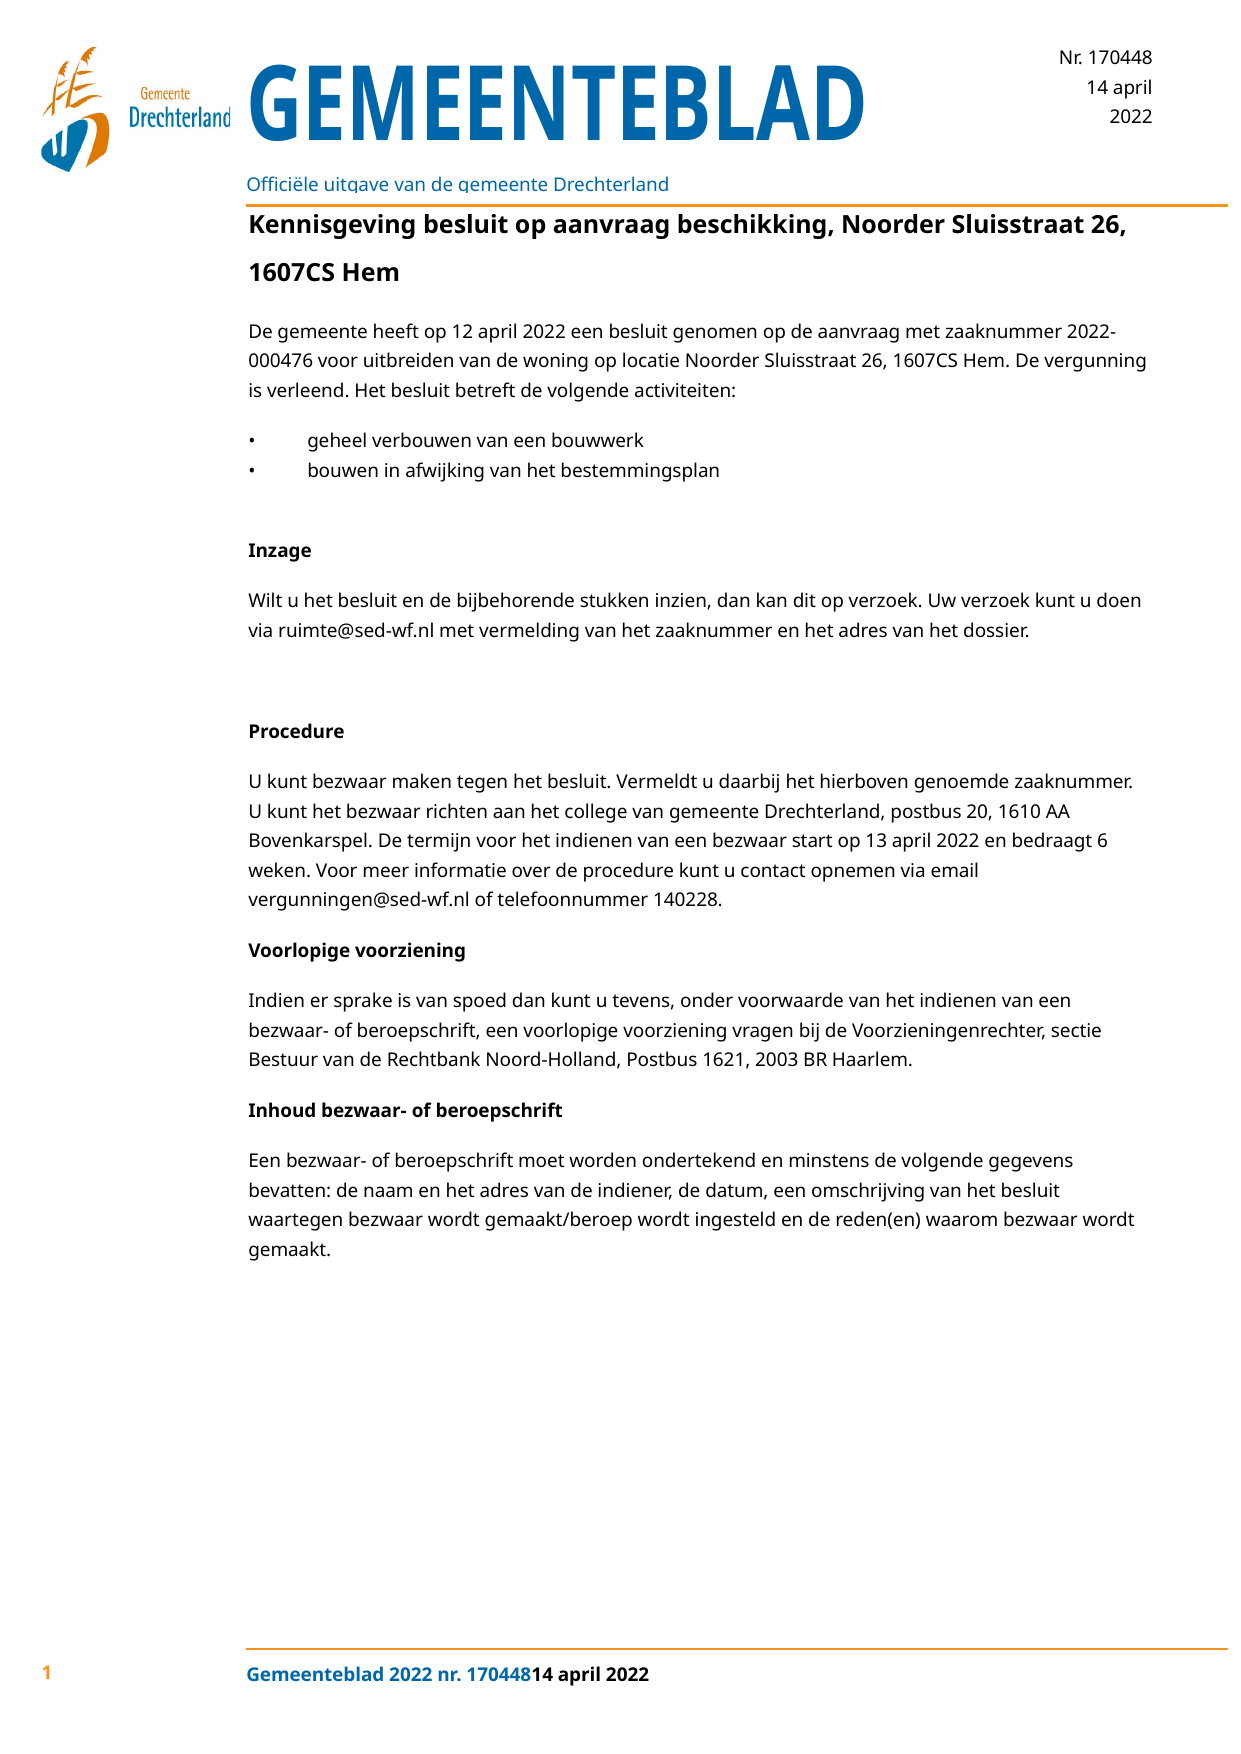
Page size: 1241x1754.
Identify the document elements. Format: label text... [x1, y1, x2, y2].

text Kennisgeving besluit op aanvraag beschikking, Noorder Sluisstraat 26, 1607CS Hem [248, 207, 1152, 288]
text Een bezwaar- of beroepschrift moet worden ondertekend en minstens de volgende gegevens bevatten: de naam en het adres van de indiener, de datum, een omschrijving van het besluit waartegen bezwaar wordt gemaakt/beroep wordt ingesteld en de reden(en) waarom bezwaar wordt gemaakt. [248, 1147, 1152, 1262]
text U kunt bezwaar maken tegen het besluit. Vermeldt u daarbij het hierboven genoemde zaaknummer. U kunt het bezwaar richten aan het college van gemeente Drechterland, postbus 20, 1610 AA Bovenkarspel. De termijn voor het indienen van een bezwaar start op 13 april 2022 en bedraagt 6 weken. Voor meer informatie over de procedure kunt u contact opnemen via email vergunningen@sed-wf.nl of telefoonnummer 140228. [248, 768, 1152, 912]
text Inhoud bezwaar- of beroepschrift [248, 1097, 1152, 1123]
text Voorlopige voorziening [248, 937, 1152, 963]
text De gemeente heeft op 12 april 2022 een besluit genomen op de aanvraag met zaaknummer 2022-000476 voor uitbreiden van de woning op locatie Noorder Sluisstraat 26, 1607CS Hem. De vergunning is verleend. Het besluit betreft de volgende activiteiten: [248, 318, 1152, 403]
list geheel verbouwen van een bouwwerk [248, 427, 1152, 453]
text Procedure [248, 718, 1152, 744]
picture [226, 115, 231, 124]
list bouwen in afwijking van het bestemmingsplan [248, 457, 1152, 483]
picture [41, 47, 231, 172]
picture [41, 158, 64, 172]
text Indien er sprake is van spoed dan kunt u tevens, onder voorwaarde van het indienen van een bezwaar- of beroepschrift, een voorlopige voorziening vragen bij de Voorzieningenrechter, sectie Bestuur van de Rechtbank Noord-Holland, Postbus 1621, 2003 BR Haarlem. [248, 987, 1152, 1072]
text Wilt u het besluit en de bijbehorende stukken inzien, dan kan dit op verzoek. Uw verzoek kunt u doen via ruimte@sed-wf.nl met vermelding van het zaaknummer en het adres van het dossier. [248, 587, 1152, 643]
text Inzage [248, 537, 1152, 563]
